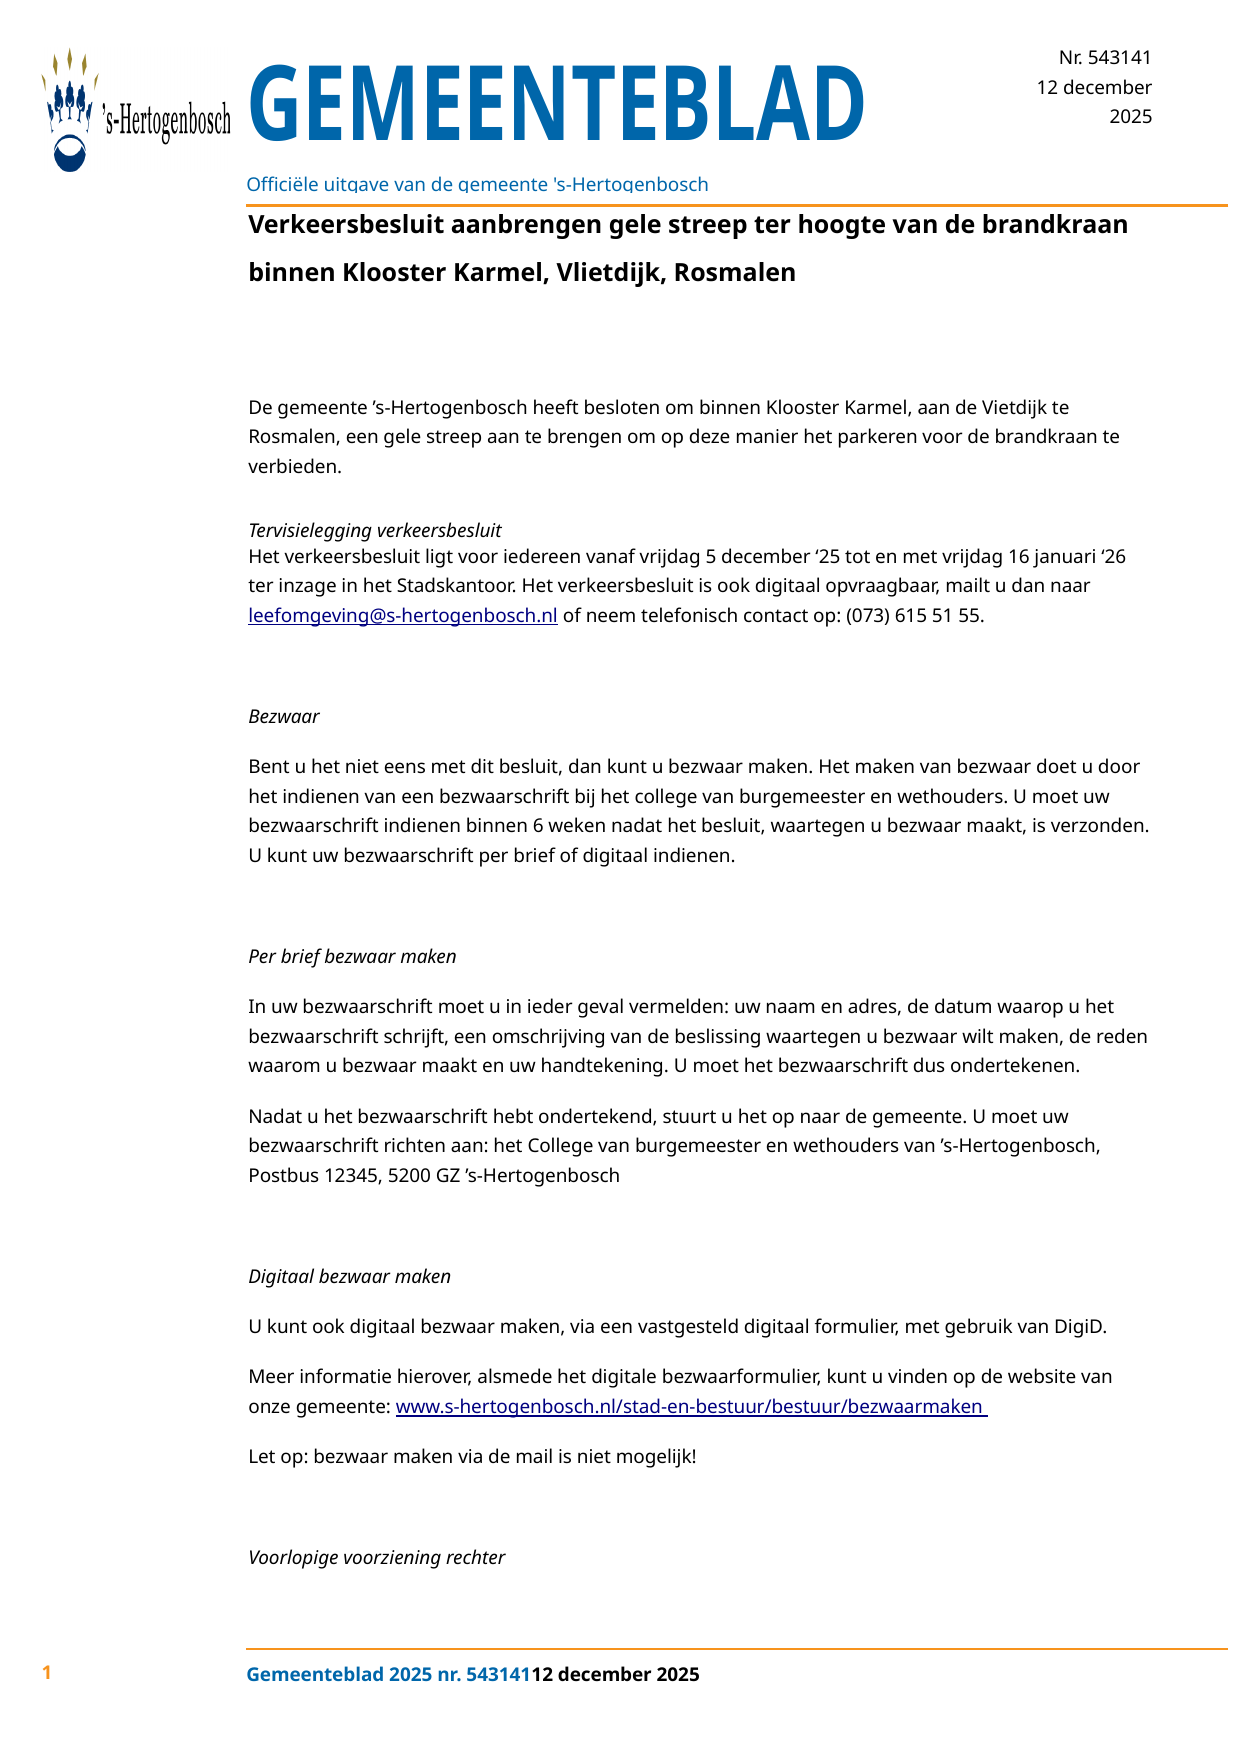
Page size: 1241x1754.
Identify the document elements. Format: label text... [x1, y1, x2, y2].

text Nadat u het bezwaarschrift hebt ondertekend, stuurt u het op naar de gemeente. U moet uw bezwaarschrift richten aan: het College van burgemeester en wethouders van ’s-Hertogenbosch, Postbus 12345, 5200 GZ ’s-Hertogenbosch [248, 1103, 1152, 1188]
text Het verkeersbesluit ligt voor iedereen vanaf vrijdag 5 december ‘25 tot en met vrijdag 16 januari ‘26 ter inzage in het Stadskantoor. Het verkeersbesluit is ook digitaal opvraagbaar, mailt u dan naar leefomgeving@s-hertogenbosch.nl of neem telefonisch contact op: (073) 615 51 55. [248, 543, 1152, 628]
text Meer informatie hierover, alsmede het digitale bezwaarformulier, kunt u vinden op de website van onze gemeente: www.s-hertogenbosch.nl/stad-en-bestuur/bestuur/bezwaarmaken [248, 1364, 1152, 1419]
text Tervisielegging verkeersbesluit [248, 517, 1152, 543]
text Per brief bezwaar maken [248, 943, 1152, 969]
text U kunt ook digitaal bezwaar maken, via een vastgesteld digitaal formulier, met gebruik van DigiD. [248, 1313, 1152, 1339]
text De gemeente ’s-Hertogenbosch heeft besloten om binnen Klooster Karmel, aan de Vietdijk te Rosmalen, een gele streep aan te brengen om op deze manier het parkeren voor de brandkraan te verbieden. [248, 394, 1152, 479]
text Bezwaar [248, 703, 1152, 729]
text Digitaal bezwaar maken [248, 1263, 1152, 1289]
text In uw bezwaarschrift moet u in ieder geval vermelden: uw naam en adres, de datum waarop u het bezwaarschrift schrijft, een omschrijving van de beslissing waartegen u bezwaar wilt maken, de reden waarom u bezwaar maakt en uw handtekening. U moet het bezwaarschrift dus ondertekenen. [248, 993, 1152, 1078]
text Let op: bezwaar maken via de mail is niet mogelijk! [248, 1444, 1152, 1469]
text Bent u het niet eens met dit besluit, dan kunt u bezwaar maken. Het maken van bezwaar doet u door het indienen van een bezwaarschrift bij het college van burgemeester en wethouders. U moet uw bezwaarschrift indienen binnen 6 weken nadat het besluit, waartegen u bezwaar maakt, is verzonden. U kunt uw bezwaarschrift per brief of digitaal indienen. [248, 753, 1152, 868]
text Verkeersbesluit aanbrengen gele streep ter hoogte van de brandkraan binnen Klooster Karmel, Vlietdijk, Rosmalen [248, 207, 1152, 288]
picture [41, 47, 231, 172]
text Voorlopige voorziening rechter [248, 1544, 1152, 1570]
